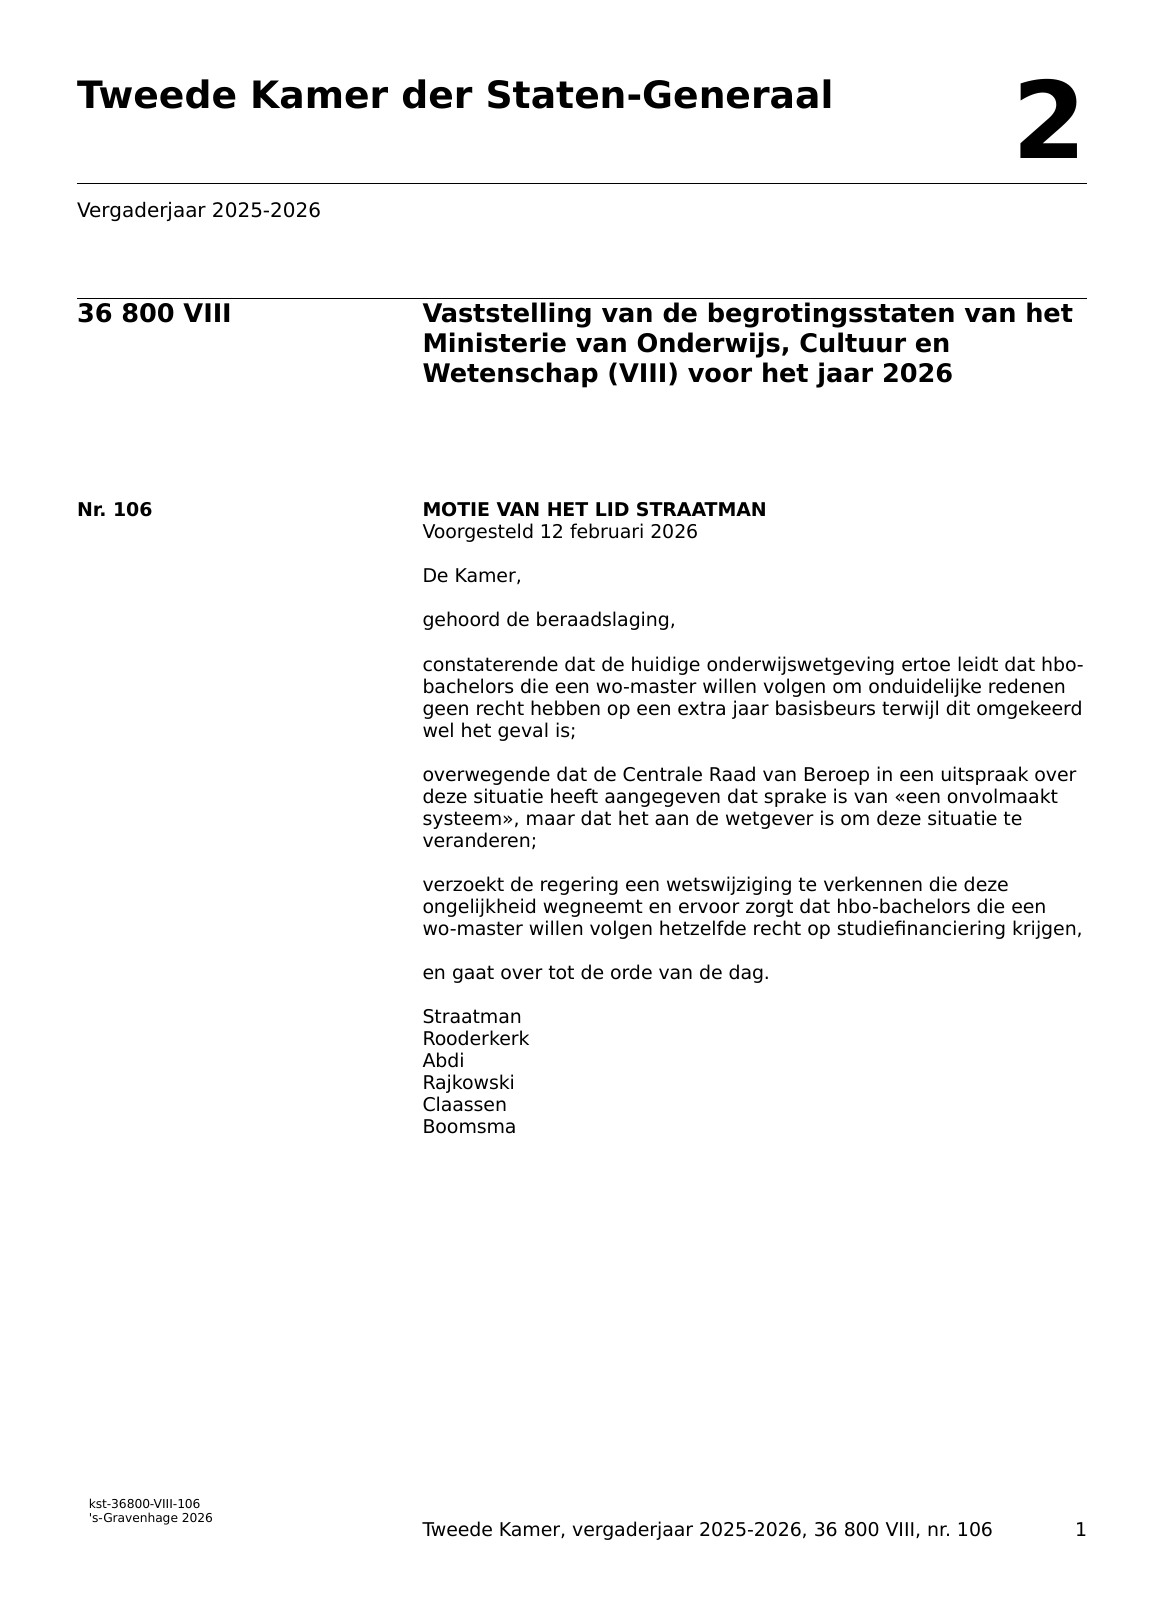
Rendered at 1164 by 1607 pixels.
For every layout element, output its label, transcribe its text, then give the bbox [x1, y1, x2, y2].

text en gaat over tot de orde van de dag. [422, 962, 1087, 984]
text constaterende dat de huidige onderwijswetgeving ertoe leidt dat hbo-bachelors die een wo-master willen volgen om onduidelijke redenen geen recht hebben op een extra jaar basisbeurs terwijl dit omgekeerd wel het geval is; [422, 653, 1087, 741]
text kst-36800-VIII-106 [88, 1497, 323, 1511]
text Voorgesteld 12 februari 2026 [422, 521, 1087, 543]
text verzoekt de regering een wetswijziging te verkennen die deze ongelijkheid wegneemt en ervoor zorgt dat hbo-bachelors die een wo-master willen volgen hetzelfde recht op studiefinanciering krijgen, [422, 874, 1087, 940]
text Rooderkerk [422, 1028, 1087, 1050]
table_header 2 [886, 59, 1087, 183]
text Boomsma [422, 1116, 1087, 1138]
text gehoord de beraadslaging, [422, 609, 1087, 631]
subtitle Nr. 106 MOTIE VAN HET LID STRAATMAN [77, 499, 1087, 521]
text Claassen [422, 1094, 1087, 1116]
text De Kamer, [422, 565, 1087, 587]
text Straatman [422, 1006, 1087, 1028]
table_header Tweede Kamer der Staten-Generaal [77, 59, 886, 183]
text Rajkowski [422, 1072, 1087, 1094]
subtitle 36 800 VIII Vaststelling van de begrotingsstaten van het Ministerie van Onderwijs, Cultuur en Wetenschap (VIII) voor het jaar 2026 [77, 299, 1087, 388]
table_cell Vergaderjaar 2025-2026 [77, 184, 1087, 298]
text overwegende dat de Centrale Raad van Beroep in een uitspraak over deze situatie heeft aangegeven dat sprake is van «een onvolmaakt systeem», maar dat het aan de wetgever is om deze situatie te veranderen; [422, 764, 1087, 852]
text Abdi [422, 1050, 1087, 1072]
text 's-Gravenhage 2026 [88, 1511, 323, 1525]
